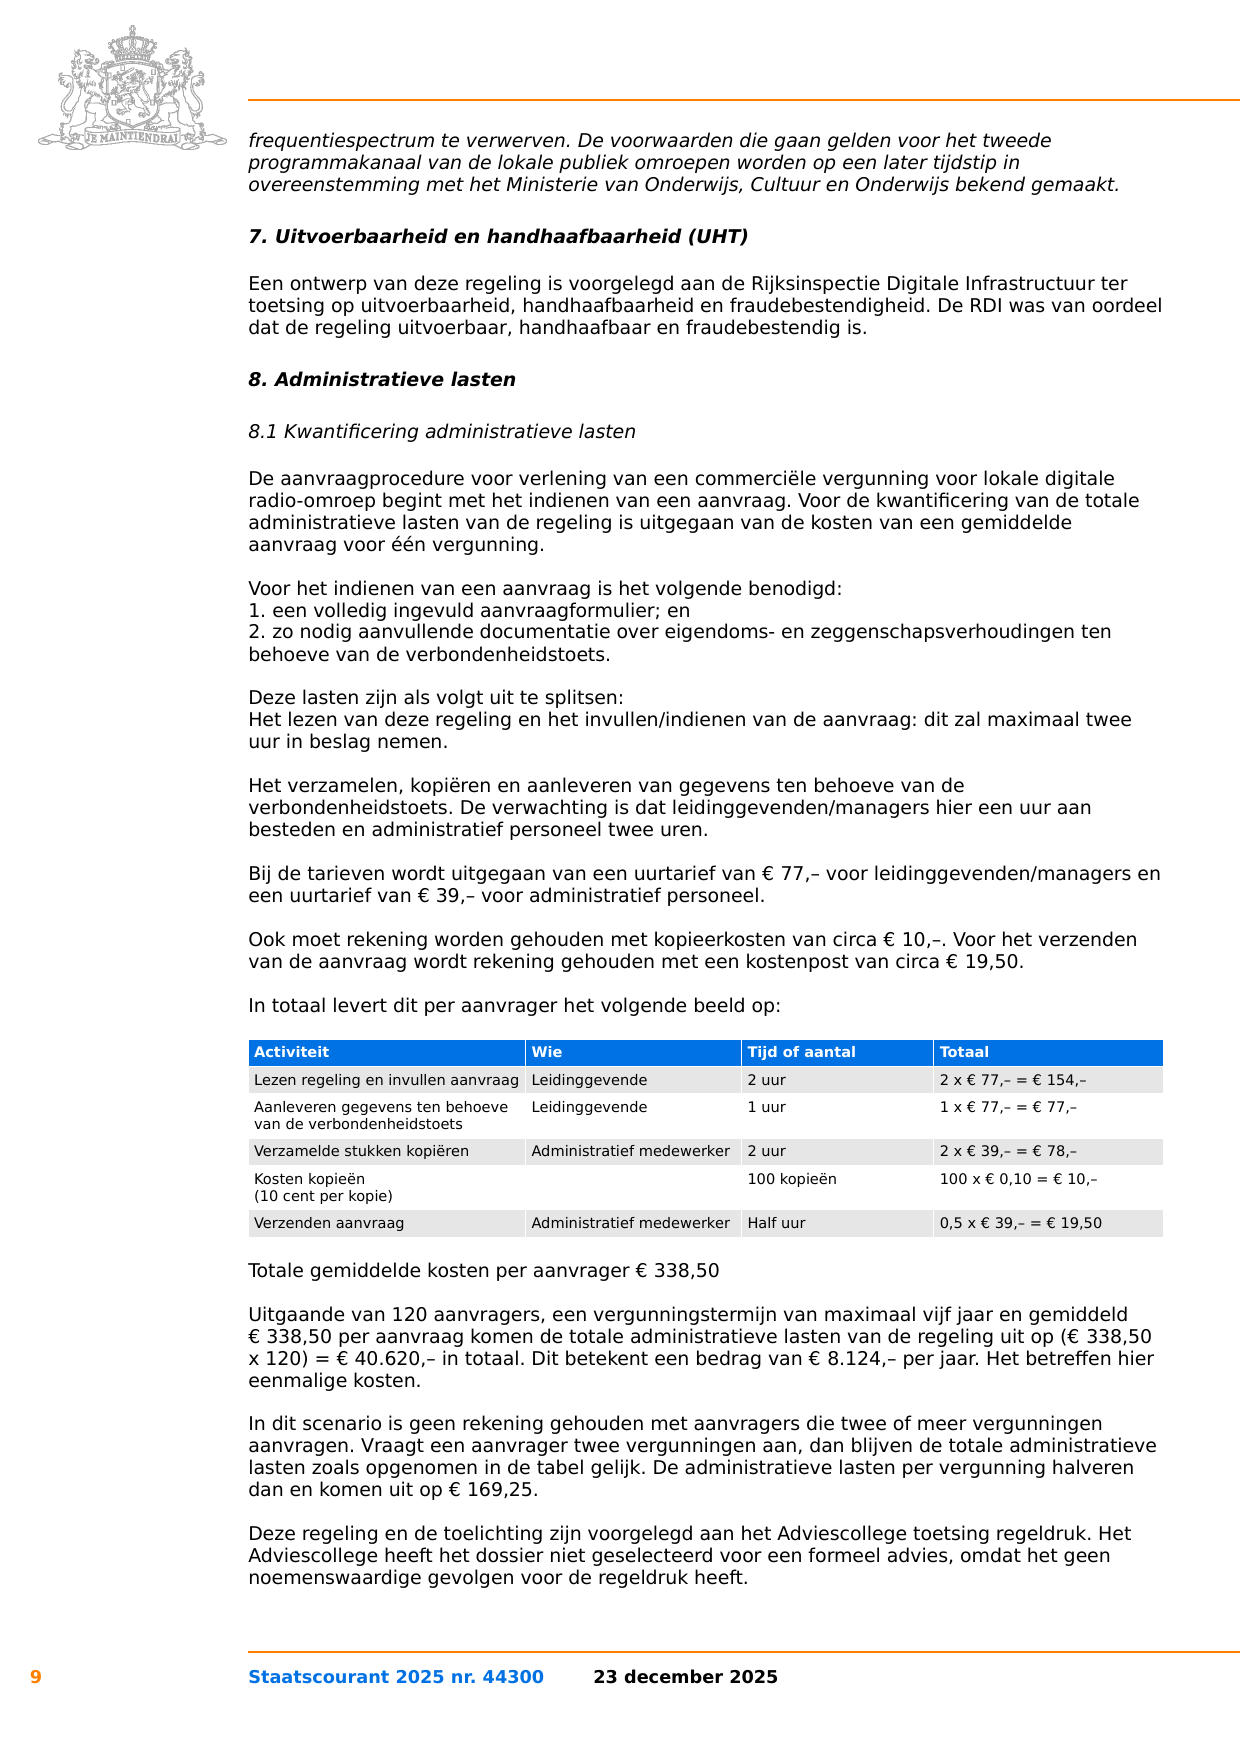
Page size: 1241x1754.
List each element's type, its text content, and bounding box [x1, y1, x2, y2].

subtitle 8. Administratieve lasten [248, 369, 1163, 391]
text Bij de tarieven wordt uitgegaan van een uurtarief van € 77,– voor leidinggevenden/managers en een uurtarief van € 39,– voor administratief personeel. [248, 863, 1163, 907]
table_cell 1 x € 77,– = € 77,– [934, 1094, 1163, 1138]
picture [38, 25, 227, 150]
text Ook moet rekening worden gehouden met kopieerkosten van circa € 10,–. Voor het verzenden van de aanvraag wordt rekening gehouden met een kostenpost van circa € 19,50. [248, 929, 1163, 973]
text In dit scenario is geen rekening gehouden met aanvragers die twee of meer vergunningen aanvragen. Vraagt een aanvrager twee vergunningen aan, dan blijven de totale administratieve lasten zoals opgenomen in de tabel gelijk. De administratieve lasten per vergunning halveren dan en komen uit op € 169,25. [248, 1413, 1163, 1501]
table_cell 100 x € 0,10 = € 10,– [934, 1166, 1163, 1209]
text Het verzamelen, kopiëren en aanleveren van gegevens ten behoeve van de verbondenheidstoets. De verwachting is dat leidinggevenden/managers hier een uur aan besteden en administratief personeel twee uren. [248, 775, 1163, 841]
text De aanvraagprocedure voor verlening van een commerciële vergunning voor lokale digitale radio-omroep begint met het indienen van een aanvraag. Voor de kwantificering van de totale administratieve lasten van de regeling is uitgegaan van de kosten van een gemiddelde aanvraag voor één vergunning. [248, 468, 1163, 556]
text Een ontwerp van deze regeling is voorgelegd aan de Rijksinspectie Digitale Infrastructuur ter toetsing op uitvoerbaarheid, handhaafbaarheid en fraudebestendigheid. De RDI was van oordeel dat de regeling uitvoerbaar, handhaafbaar en fraudebestendig is. [248, 273, 1163, 339]
table_cell 2 uur [742, 1139, 933, 1165]
table_cell Verzenden aanvraag [249, 1210, 525, 1237]
subtitle 7. Uitvoerbaarheid en handhaafbaarheid (UHT) [248, 226, 1163, 248]
table_cell 1 uur [742, 1094, 933, 1138]
table_cell [526, 1166, 741, 1209]
text Deze regeling en de toelichting zijn voorgelegd aan het Adviescollege toetsing regeldruk. Het Adviescollege heeft het dossier niet geselecteerd voor een formeel advies, omdat het geen noemenswaardige gevolgen voor de regeldruk heeft. [248, 1523, 1163, 1589]
text Voor het indienen van een aanvraag is het volgende benodigd: [248, 577, 1163, 599]
text Deze lasten zijn als volgt uit te splitsen: [248, 687, 1163, 709]
text 2. zo nodig aanvullende documentatie over eigendoms- en zeggenschapsverhoudingen ten behoeve van de verbondenheidstoets. [248, 621, 1163, 665]
subtitle 8.1 Kwantificering administratieve lasten [248, 421, 1163, 443]
text In totaal levert dit per aanvrager het volgende beeld op: [248, 994, 1163, 1017]
table_cell Administratief medewerker [526, 1139, 741, 1165]
table_header Tijd of aantal [742, 1040, 933, 1066]
table_cell 2 uur [742, 1067, 933, 1093]
table_cell Leidinggevende [526, 1067, 741, 1093]
table_cell Aanleveren gegevens ten behoeve van de verbondenheidstoets [249, 1094, 525, 1138]
table_cell Half uur [742, 1210, 933, 1237]
table_header Wie [526, 1040, 741, 1066]
table_cell Administratief medewerker [526, 1210, 741, 1237]
text frequentiespectrum te verwerven. De voorwaarden die gaan gelden voor het tweede programmakanaal van de lokale publiek omroepen worden op een later tijdstip in overeenstemming met het Ministerie van Onderwijs, Cultuur en Onderwijs bekend gemaakt. [248, 130, 1163, 196]
table_cell Kosten kopieën (10 cent per kopie) [249, 1166, 525, 1209]
table_cell 0,5 x € 39,– = € 19,50 [934, 1210, 1163, 1237]
table_cell Lezen regeling en invullen aanvraag [249, 1067, 525, 1093]
table_header Activiteit [249, 1040, 525, 1066]
text Totale gemiddelde kosten per aanvrager € 338,50 [248, 1260, 1163, 1282]
table_cell 2 x € 77,– = € 154,– [934, 1067, 1163, 1093]
text Uitgaande van 120 aanvragers, een vergunningstermijn van maximaal vijf jaar en gemiddeld € 338,50 per aanvraag komen de totale administratieve lasten van de regeling uit op (€ 338,50 x 120) = € 40.620,– in totaal. Dit betekent een bedrag van € 8.124,– per jaar. Het betreffen hier eenmalige kosten. [248, 1303, 1163, 1391]
text Het lezen van deze regeling en het invullen/indienen van de aanvraag: dit zal maximaal twee uur in beslag nemen. [248, 709, 1163, 753]
table_cell Leidinggevende [526, 1094, 741, 1138]
text 1. een volledig ingevuld aanvraagformulier; en [248, 599, 1163, 621]
table_cell 100 kopieën [742, 1166, 933, 1209]
table_header Totaal [934, 1040, 1163, 1066]
table_cell Verzamelde stukken kopiëren [249, 1139, 525, 1165]
table_cell 2 x € 39,– = € 78,– [934, 1139, 1163, 1165]
